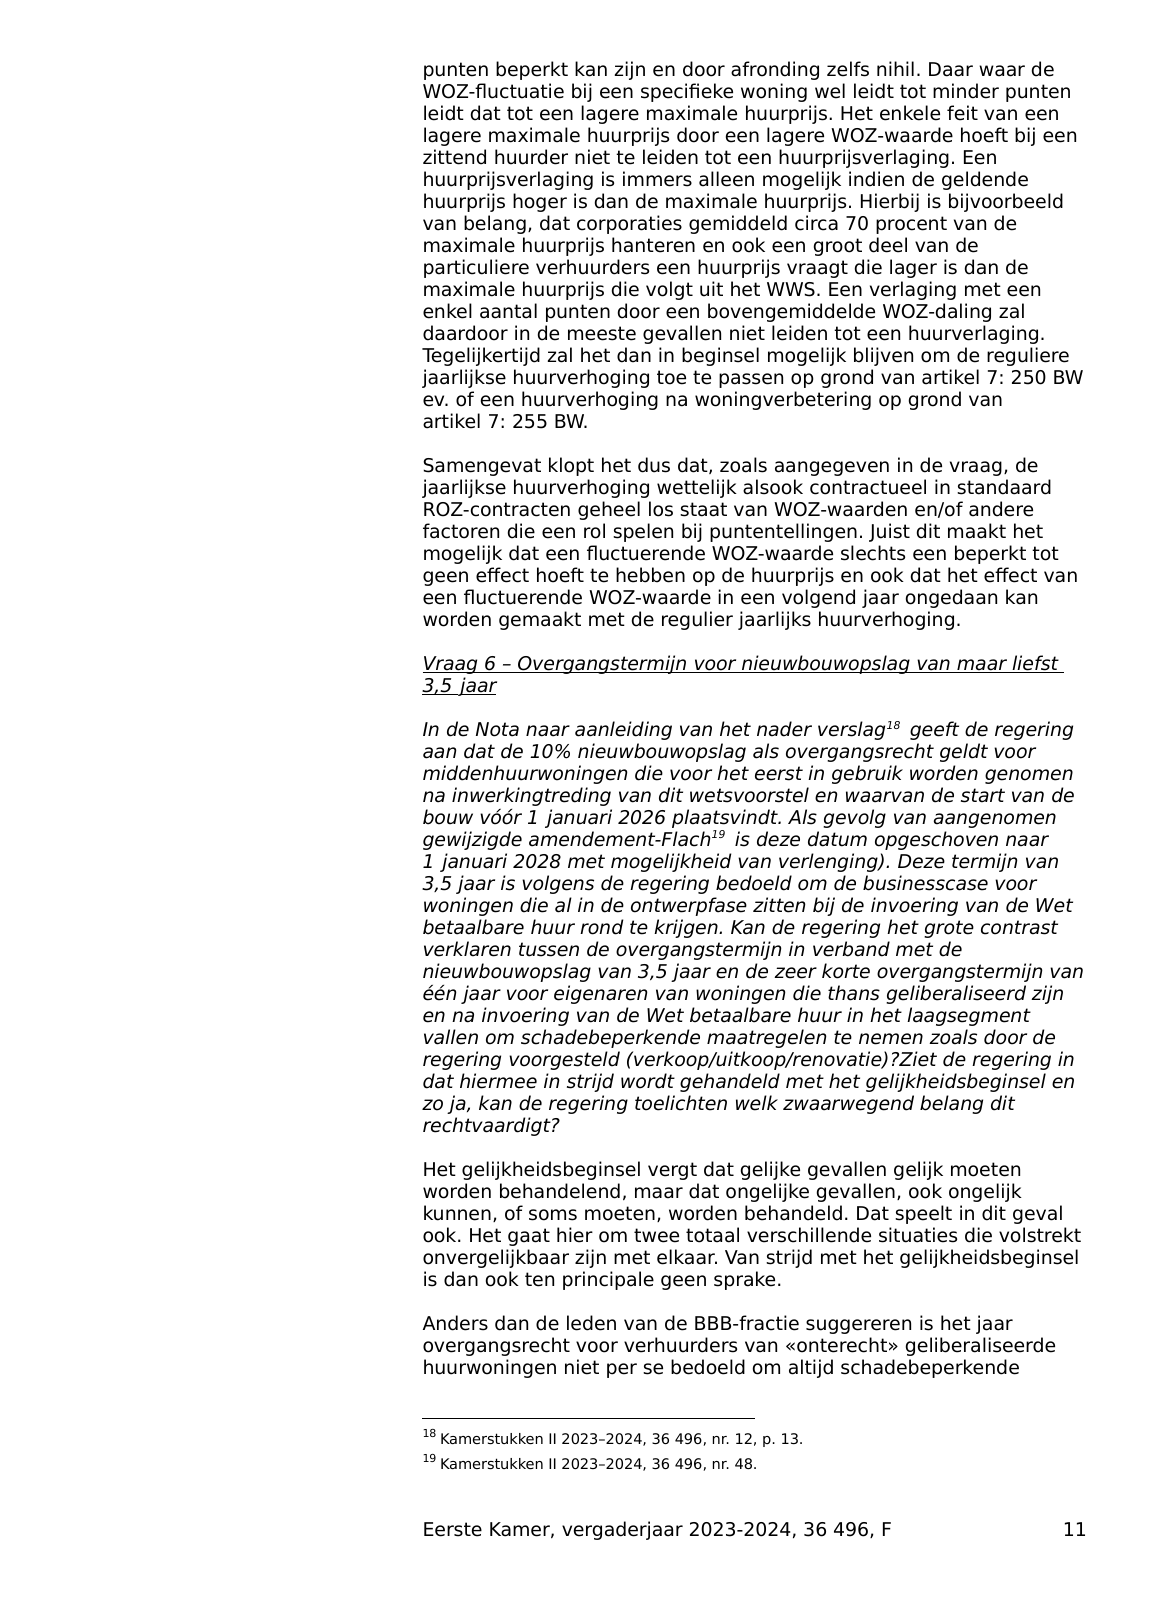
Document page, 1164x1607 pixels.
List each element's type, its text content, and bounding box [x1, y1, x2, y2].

subtitle Vraag 6 – Overgangstermijn voor nieuwbouwopslag van maar liefst 3,5 jaar [422, 653, 1087, 697]
text In de Nota naar aanleiding van het nader verslag geeft de regering aan dat de 10% nieuwbouwopslag als overgangsrecht geldt voor middenhuurwoningen die voor het eerst in gebruik worden genomen na inwerkingtreding van dit wetsvoorstel en waarvan de start van de bouw vóór 1 januari 2026 plaatsvindt. Als gevolg van aangenomen gewijzigde amendement-Flach is deze datum opgeschoven naar 1 januari 2028 met mogelijkheid van verlenging). Deze termijn van 3,5 jaar is volgens de regering bedoeld om de businesscase voor woningen die al in de ontwerpfase zitten bij de invoering van de Wet betaalbare huur rond te krijgen. Kan de regering het grote contrast verklaren tussen de overgangstermijn in verband met de nieuwbouwopslag van 3,5 jaar en de zeer korte overgangstermijn van één jaar voor eigenaren van woningen die thans geliberaliseerd zijn en na invoering van de Wet betaalbare huur in het laagsegment vallen om schadebeperkende maatregelen te nemen zoals door de regering voorgesteld (verkoop/uitkoop/renovatie)?Ziet de regering in dat hiermee in strijd wordt gehandeld met het gelijkheidsbeginsel en zo ja, kan de regering toelichten welk zwaarwegend belang dit rechtvaardigt? [422, 719, 1087, 1137]
text Samengevat klopt het dus dat, zoals aangegeven in de vraag, de jaarlijkse huurverhoging wettelijk alsook contractueel in standaard ROZ-contracten geheel los staat van WOZ-waarden en/of andere factoren die een rol spelen bij puntentellingen. Juist dit maakt het mogelijk dat een fluctuerende WOZ-waarde slechts een beperkt tot geen effect hoeft te hebben op de huurprijs en ook dat het effect van een fluctuerende WOZ-waarde in een volgend jaar ongedaan kan worden gemaakt met de regulier jaarlijks huurverhoging. [422, 455, 1087, 631]
text Het gelijkheidsbeginsel vergt dat gelijke gevallen gelijk moeten worden behandelend, maar dat ongelijke gevallen, ook ongelijk kunnen, of soms moeten, worden behandeld. Dat speelt in dit geval ook. Het gaat hier om twee totaal verschillende situaties die volstrekt onvergelijkbaar zijn met elkaar. Van strijd met het gelijkheidsbeginsel is dan ook ten principale geen sprake. [422, 1159, 1087, 1291]
text Anders dan de leden van de BBB-fractie suggereren is het jaar overgangsrecht voor verhuurders van «onterecht» geliberaliseerde huurwoningen niet per se bedoeld om altijd schadebeperkende [422, 1313, 1087, 1379]
text Kamerstukken II 2023–2024, 36 496, nr. 12, p. 13. [422, 1427, 1087, 1449]
text Kamerstukken II 2023–2024, 36 496, nr. 48. [422, 1452, 1087, 1474]
text punten beperkt kan zijn en door afronding zelfs nihil. Daar waar de WOZ-fluctuatie bij een specifieke woning wel leidt tot minder punten leidt dat tot een lagere maximale huurprijs. Het enkele feit van een lagere maximale huurprijs door een lagere WOZ-waarde hoeft bij een zittend huurder niet te leiden tot een huurprijsverlaging. Een huurprijsverlaging is immers alleen mogelijk indien de geldende huurprijs hoger is dan de maximale huurprijs. Hierbij is bijvoorbeeld van belang, dat corporaties gemiddeld circa 70 procent van de maximale huurprijs hanteren en ook een groot deel van de particuliere verhuurders een huurprijs vraagt die lager is dan de maximale huurprijs die volgt uit het WWS. Een verlaging met een enkel aantal punten door een bovengemiddelde WOZ-daling zal daardoor in de meeste gevallen niet leiden tot een huurverlaging. Tegelijkertijd zal het dan in beginsel mogelijk blijven om de reguliere jaarlijkse huurverhoging toe te passen op grond van artikel 7: 250 BW ev. of een huurverhoging na woningverbetering op grond van artikel 7: 255 BW. [422, 59, 1087, 433]
